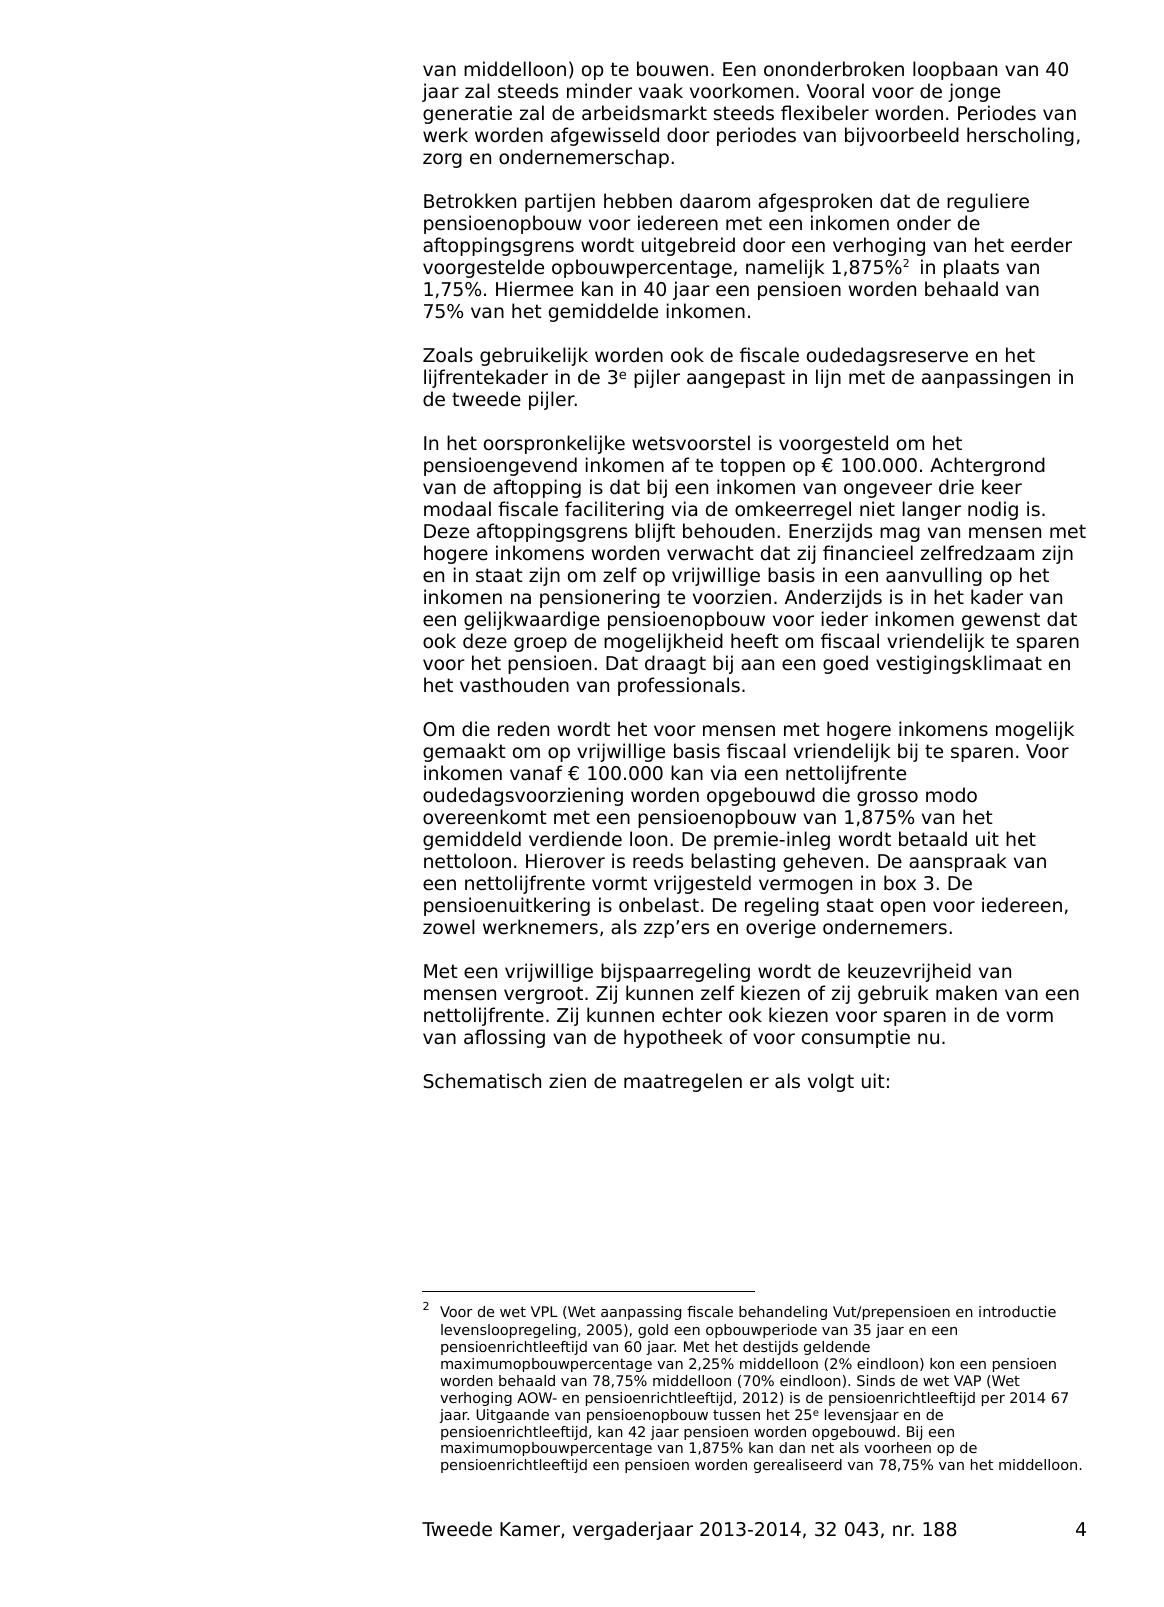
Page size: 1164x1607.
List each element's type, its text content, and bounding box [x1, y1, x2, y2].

text van middelloon) op te bouwen. Een ononderbroken loopbaan van 40 jaar zal steeds minder vaak voorkomen. Vooral voor de jonge generatie zal de arbeidsmarkt steeds flexibeler worden. Periodes van werk worden afgewisseld door periodes van bijvoorbeeld herscholing, zorg en ondernemerschap. [422, 59, 1087, 169]
text Met een vrijwillige bijspaarregeling wordt de keuzevrijheid van mensen vergroot. Zij kunnen zelf kiezen of zij gebruik maken van een nettolijfrente. Zij kunnen echter ook kiezen voor sparen in de vorm van aflossing van de hypotheek of voor consumptie nu. [422, 961, 1087, 1049]
text Om die reden wordt het voor mensen met hogere inkomens mogelijk gemaakt om op vrijwillige basis fiscaal vriendelijk bij te sparen. Voor inkomen vanaf € 100.000 kan via een nettolijfrente oudedagsvoorziening worden opgebouwd die grosso modo overeenkomt met een pensioenopbouw van 1,875% van het gemiddeld verdiende loon. De premie-inleg wordt betaald uit het nettoloon. Hierover is reeds belasting geheven. De aanspraak van een nettolijfrente vormt vrijgesteld vermogen in box 3. De pensioenuitkering is onbelast. De regeling staat open voor iedereen, zowel werknemers, als zzp’ers en overige ondernemers. [422, 719, 1087, 939]
text Zoals gebruikelijk worden ook de fiscale oudedagsreserve en het lijfrentekader in de 3e pijler aangepast in lijn met de aanpassingen in de tweede pijler. [422, 345, 1087, 411]
text In het oorspronkelijke wetsvoorstel is voorgesteld om het pensioengevend inkomen af te toppen op € 100.000. Achtergrond van de aftopping is dat bij een inkomen van ongeveer drie keer modaal fiscale facilitering via de omkeerregel niet langer nodig is. Deze aftoppingsgrens blijft behouden. Enerzijds mag van mensen met hogere inkomens worden verwacht dat zij financieel zelfredzaam zijn en in staat zijn om zelf op vrijwillige basis in een aanvulling op het inkomen na pensionering te voorzien. Anderzijds is in het kader van een gelijkwaardige pensioenopbouw voor ieder inkomen gewenst dat ook deze groep de mogelijkheid heeft om fiscaal vriendelijk te sparen voor het pensioen. Dat draagt bij aan een goed vestigingsklimaat en het vasthouden van professionals. [422, 433, 1087, 697]
text Betrokken partijen hebben daarom afgesproken dat de reguliere pensioenopbouw voor iedereen met een inkomen onder de aftoppingsgrens wordt uitgebreid door een verhoging van het eerder voorgestelde opbouwpercentage, namelijk 1,875% in plaats van 1,75%. Hiermee kan in 40 jaar een pensioen worden behaald van 75% van het gemiddelde inkomen. [422, 191, 1087, 323]
text Voor de wet VPL (Wet aanpassing fiscale behandeling Vut/prepensioen en introductie levensloopregeling, 2005), gold een opbouwperiode van 35 jaar en een pensioenrichtleeftijd van 60 jaar. Met het destijds geldende maximumopbouwpercentage van 2,25% middelloon (2% eindloon) kon een pensioen worden behaald van 78,75% middelloon (70% eindloon). Sinds de wet VAP (Wet verhoging AOW- en pensioenrichtleeftijd, 2012) is de pensioenrichtleeftijd per 2014 67 jaar. Uitgaande van pensioenopbouw tussen het 25e levensjaar en de pensioenrichtleeftijd, kan 42 jaar pensioen worden opgebouwd. Bij een maximumopbouwpercentage van 1,875% kan dan net als voorheen op de pensioenrichtleeftijd een pensioen worden gerealiseerd van 78,75% van het middelloon. [422, 1300, 1087, 1474]
text Schematisch zien de maatregelen er als volgt uit: [422, 1071, 1087, 1093]
